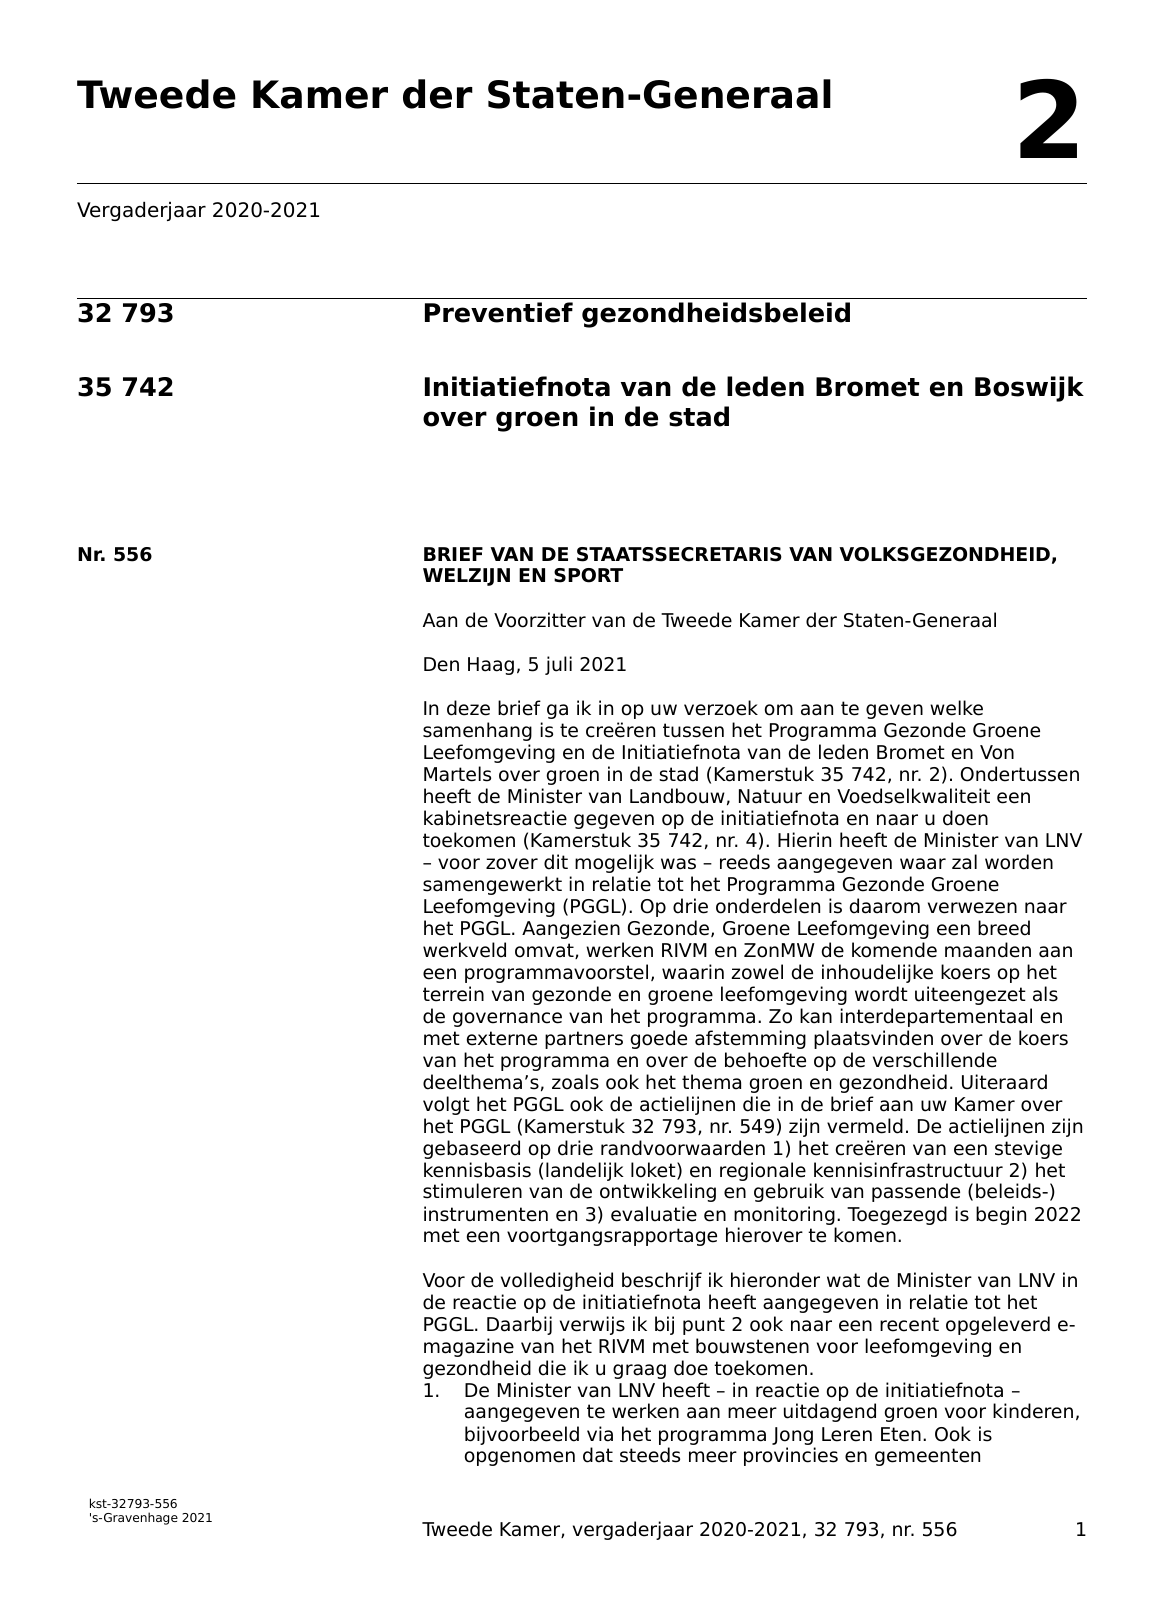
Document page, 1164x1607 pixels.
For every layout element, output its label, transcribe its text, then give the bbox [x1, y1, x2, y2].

subtitle 35 742 Initiatiefnota van de leden Bromet en Boswijk over groen in de stad [77, 373, 1087, 432]
text kst-32793-556 [88, 1497, 323, 1511]
subtitle Nr. 556 BRIEF VAN DE STAATSSECRETARIS VAN VOLKSGEZONDHEID, WELZIJN EN SPORT [77, 543, 1087, 587]
table_header 2 [886, 59, 1087, 183]
table_header Tweede Kamer der Staten-Generaal [77, 59, 886, 183]
subtitle 32 793 Preventief gezondheidsbeleid [77, 299, 1087, 329]
text Aan de Voorzitter van de Tweede Kamer der Staten-Generaal [422, 609, 1087, 632]
text Voor de volledigheid beschrijf ik hieronder wat de Minister van LNV in de reactie op de initiatiefnota heeft aangegeven in relatie tot het PGGL. Daarbij verwijs ik bij punt 2 ook naar een recent opgeleverd e-magazine van het RIVM met bouwstenen voor leefomgeving en gezondheid die ik u graag doe toekomen. [422, 1269, 1087, 1379]
text 1. De Minister van LNV heeft – in reactie op de initiatiefnota – aangegeven te werken aan meer uitdagend groen voor kinderen, bijvoorbeeld via het programma Jong Leren Eten. Ook is opgenomen dat steeds meer provincies en gemeenten [422, 1379, 1087, 1467]
text 's-Gravenhage 2021 [88, 1511, 323, 1525]
table_cell Vergaderjaar 2020-2021 [77, 184, 1087, 298]
text Den Haag, 5 juli 2021 [422, 654, 1087, 676]
text In deze brief ga ik in op uw verzoek om aan te geven welke samenhang is te creëren tussen het Programma Gezonde Groene Leefomgeving en de Initiatiefnota van de leden Bromet en Von Martels over groen in de stad (Kamerstuk 35 742, nr. 2). Ondertussen heeft de Minister van Landbouw, Natuur en Voedselkwaliteit een kabinetsreactie gegeven op de initiatiefnota en naar u doen toekomen (Kamerstuk 35 742, nr. 4). Hierin heeft de Minister van LNV – voor zover dit mogelijk was – reeds aangegeven waar zal worden samengewerkt in relatie tot het Programma Gezonde Groene Leefomgeving (PGGL). Op drie onderdelen is daarom verwezen naar het PGGL. Aangezien Gezonde, Groene Leefomgeving een breed werkveld omvat, werken RIVM en ZonMW de komende maanden aan een programmavoorstel, waarin zowel de inhoudelijke koers op het terrein van gezonde en groene leefomgeving wordt uiteengezet als de governance van het programma. Zo kan interdepartementaal en met externe partners goede afstemming plaatsvinden over de koers van het programma en over de behoefte op de verschillende deelthema’s, zoals ook het thema groen en gezondheid. Uiteraard volgt het PGGL ook de actielijnen die in de brief aan uw Kamer over het PGGL (Kamerstuk 32 793, nr. 549) zijn vermeld. De actielijnen zijn gebaseerd op drie randvoorwaarden 1) het creëren van een stevige kennisbasis (landelijk loket) en regionale kennisinfrastructuur 2) het stimuleren van de ontwikkeling en gebruik van passende (beleids-) instrumenten en 3) evaluatie en monitoring. Toegezegd is begin 2022 met een voortgangsrapportage hierover te komen. [422, 698, 1087, 1247]
